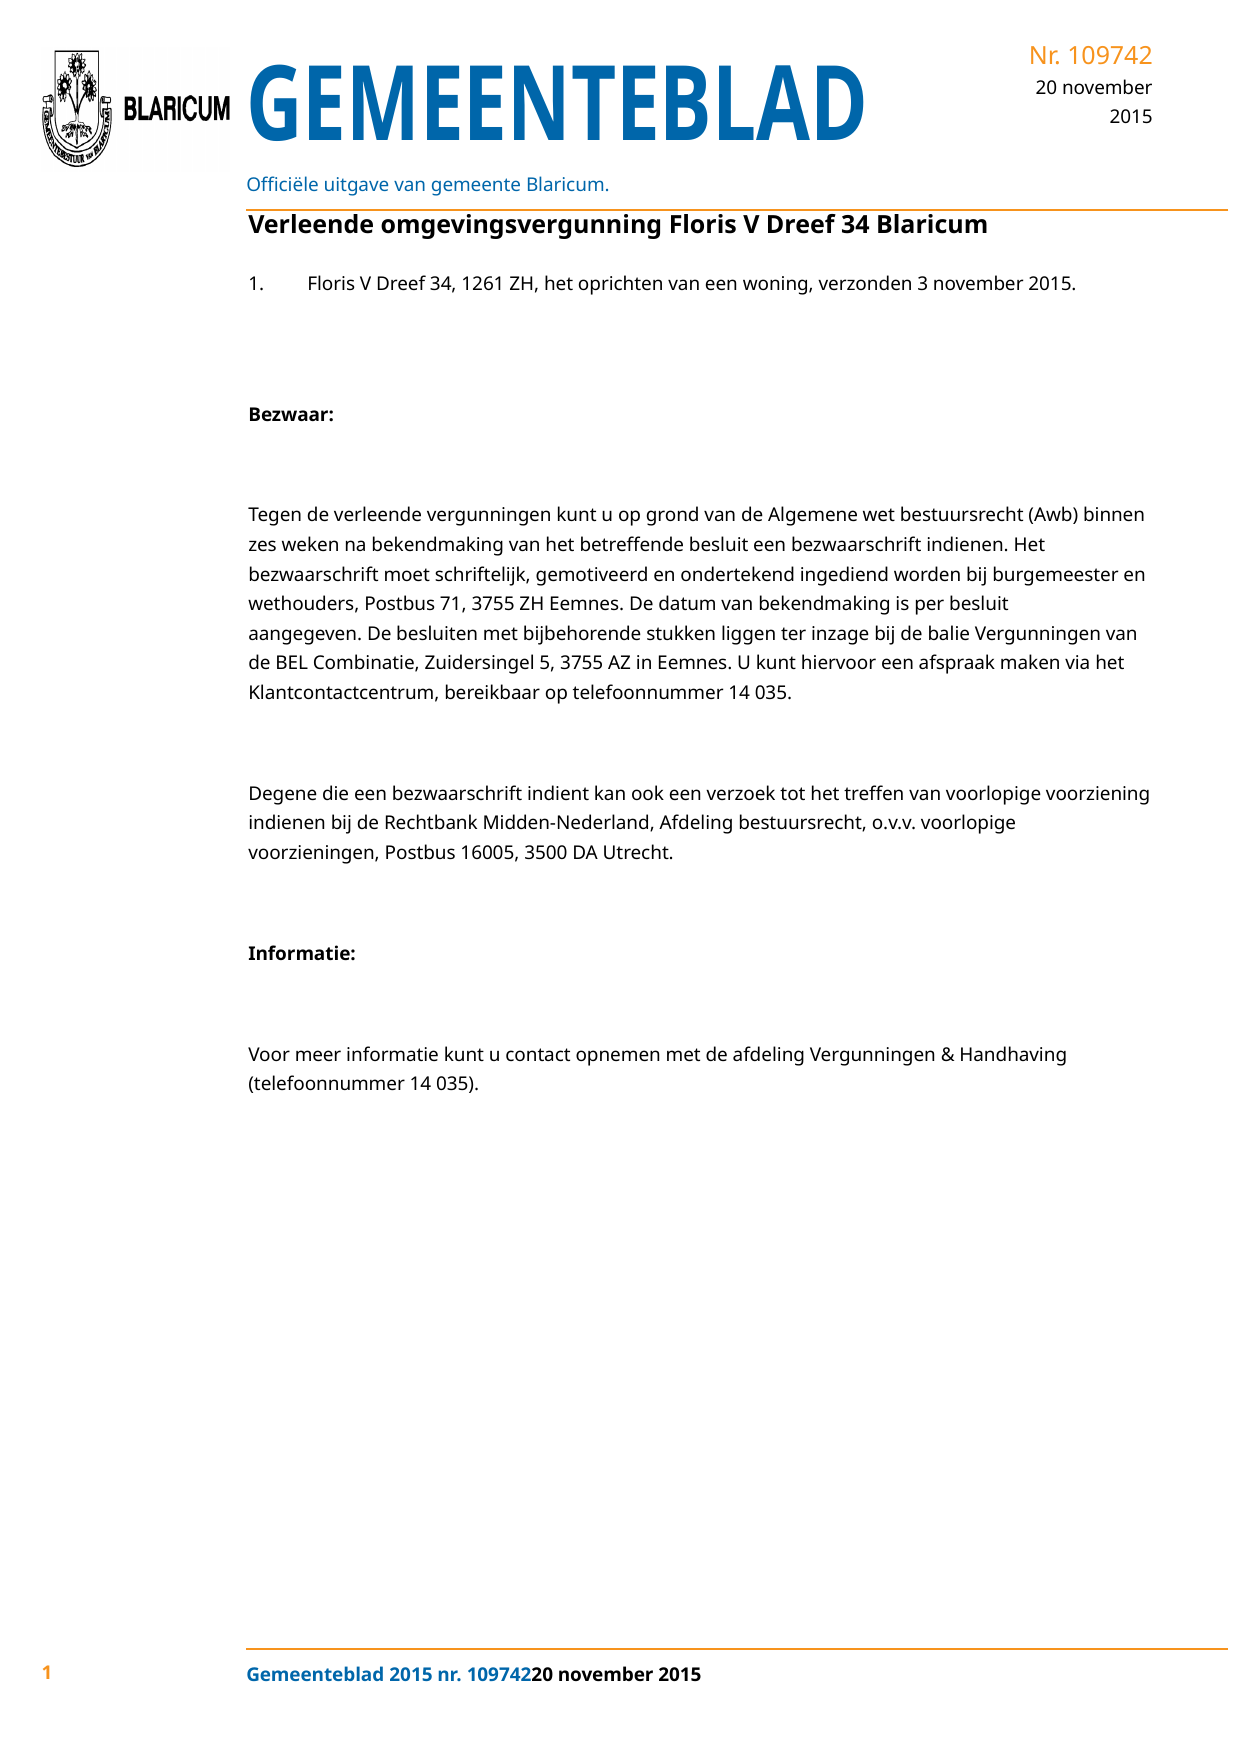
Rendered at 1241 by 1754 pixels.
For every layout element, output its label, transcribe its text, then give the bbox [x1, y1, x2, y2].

text Informatie: [248, 940, 1152, 966]
picture [41, 47, 231, 172]
text Verleende omgevingsvergunning Floris V Dreef 34 Blaricum [248, 211, 1152, 241]
text Voor meer informatie kunt u contact opnemen met de afdeling Vergunningen & Handhaving (telefoonnummer 14 035). [248, 1041, 1152, 1096]
list Floris V Dreef 34, 1261 ZH, het oprichten van een woning, verzonden 3 november 2015. [248, 270, 1152, 296]
text Bezwaar: [248, 401, 1152, 426]
text Tegen de verleende vergunningen kunt u op grond van de Algemene wet bestuursrecht (Awb) binnen zes weken na bekendmaking van het betreffende besluit een bezwaarschrift indienen. Het bezwaarschrift moet schriftelijk, gemotiveerd en ondertekend ingediend worden bij burgemeester en wethouders, Postbus 71, 3755 ZH Eemnes. De datum van bekendmaking is per besluit aangegeven. De besluiten met bijbehorende stukken liggen ter inzage bij de balie Vergunningen van de BEL Combinatie, Zuidersingel 5, 3755 AZ in Eemnes. U kunt hiervoor een afspraak maken via het Klantcontactcentrum, bereikbaar op telefoonnummer 14 035. [248, 502, 1152, 705]
text Degene die een bezwaarschrift indient kan ook een verzoek tot het treffen van voorlopige voorziening indienen bij de Rechtbank Midden-Nederland, Afdeling bestuursrecht, o.v.v. voorlopige voorzieningen, Postbus 16005, 3500 DA Utrecht. [248, 780, 1152, 865]
